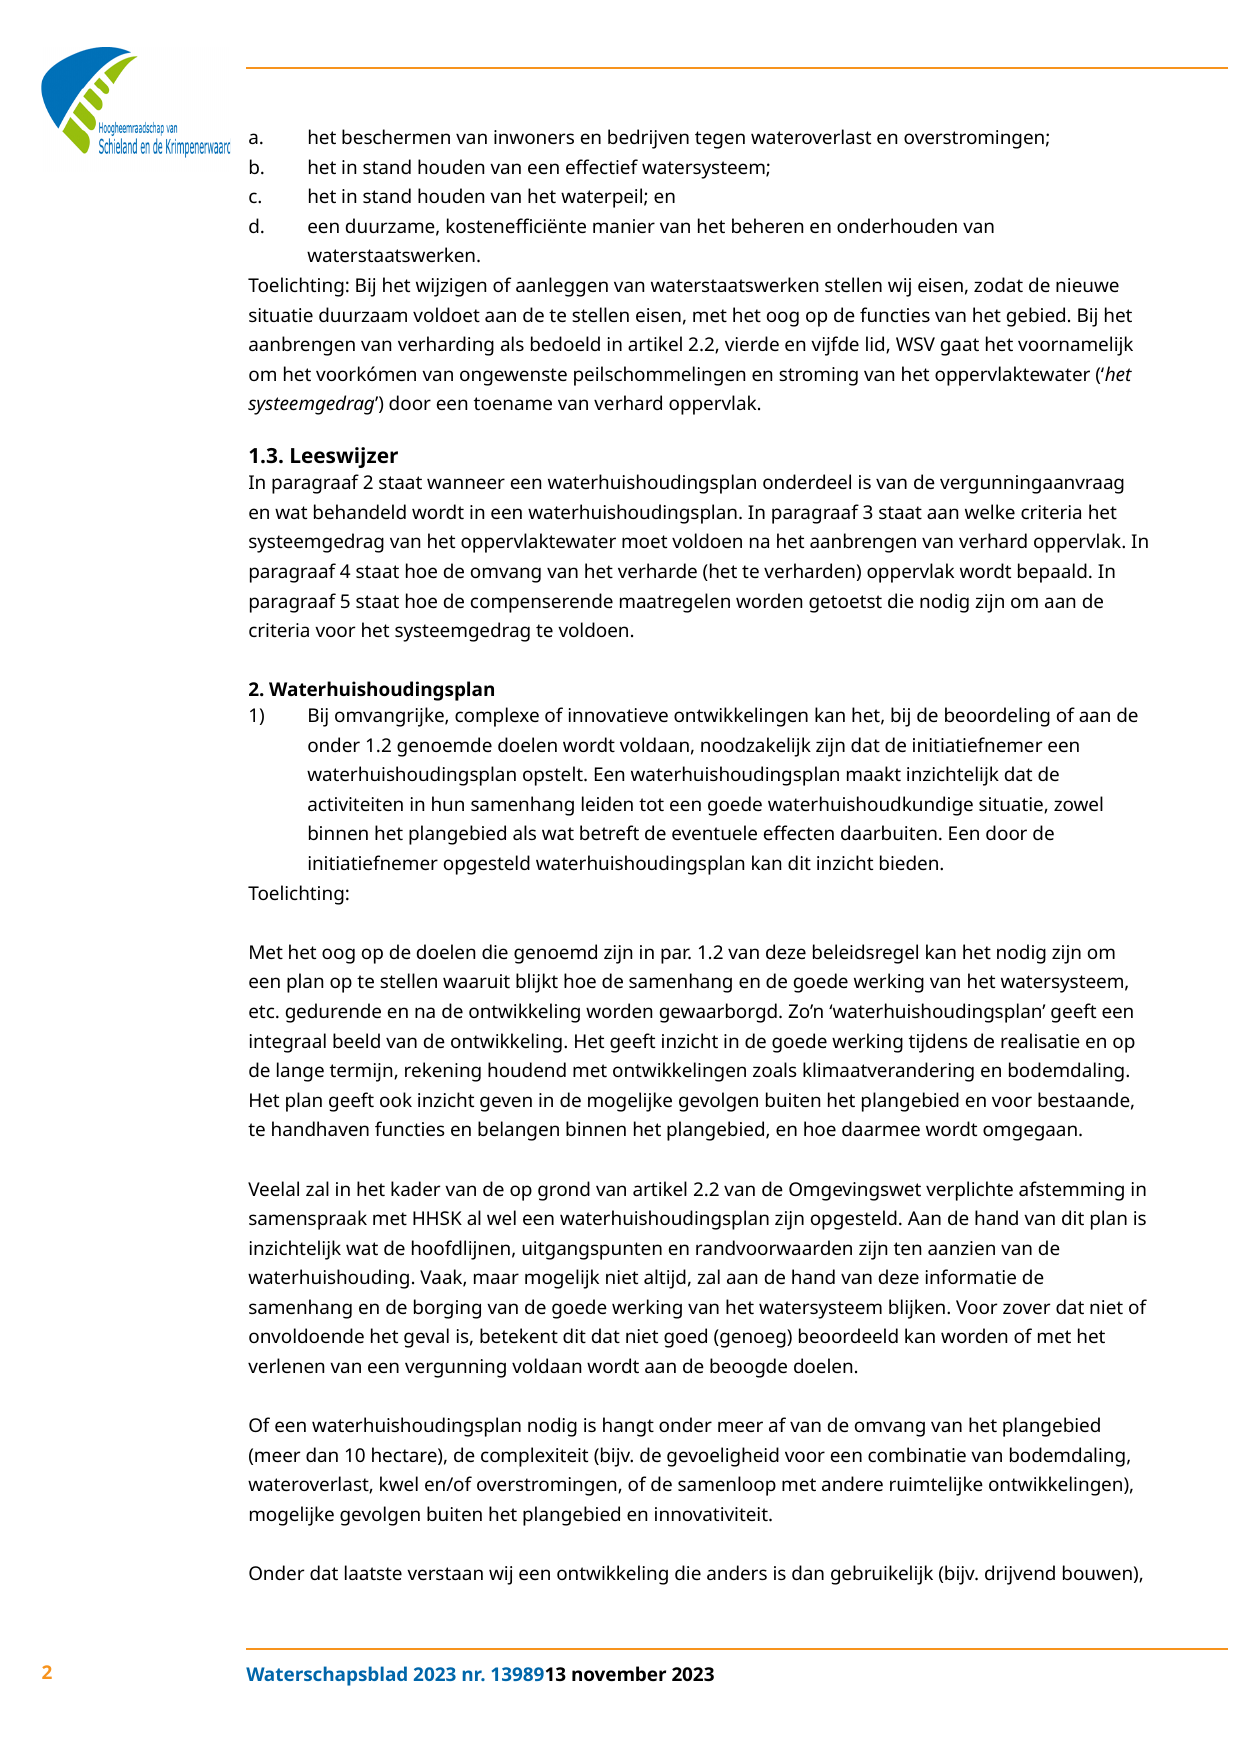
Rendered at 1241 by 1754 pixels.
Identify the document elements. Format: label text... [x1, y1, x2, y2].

text 2. Waterhuishoudingsplan [248, 677, 1152, 702]
list Bij omvangrijke, complexe of innovatieve ontwikkelingen kan het, bij de beoordeling of aan de onder 1.2 genoemde doelen wordt voldaan, noodzakelijk zijn dat de initiatiefnemer een waterhuishoudingsplan opstelt. Een waterhuishoudingsplan maakt inzichtelijk dat de activiteiten in hun samenhang leiden tot een goede waterhuishoudkundige situatie, zowel binnen het plangebied als wat betreft de eventuele effecten daarbuiten. Een door de initiatiefnemer opgesteld waterhuishoudingsplan kan dit inzicht bieden. [248, 702, 1152, 876]
list het in stand houden van een effectief watersysteem; [248, 154, 1152, 180]
text 1.3. Leeswijzer [248, 441, 1152, 469]
picture [41, 47, 231, 172]
list het beschermen van inwoners en bedrijven tegen wateroverlast en overstromingen; [248, 124, 1152, 150]
text In paragraaf 2 staat wanneer een waterhuishoudingsplan onderdeel is van de vergunningaanvraag en wat behandeld wordt in een waterhuishoudingsplan. In paragraaf 3 staat aan welke criteria het systeemgedrag van het oppervlaktewater moet voldoen na het aanbrengen van verhard oppervlak. In paragraaf 4 staat hoe de omvang van het verharde (het te verharden) oppervlak wordt bepaald. In paragraaf 5 staat hoe de compenserende maatregelen worden getoetst die nodig zijn om aan de criteria voor het systeemgedrag te voldoen. [248, 469, 1152, 643]
list een duurzame, kostenefficiënte manier van het beheren en onderhouden van waterstaatswerken. [248, 213, 1152, 268]
table_header Toelichting: Met het oog op de doelen die genoemd zijn in par. 1.2 van deze beleidsregel kan het nodig zijn om een plan op te stellen waaruit blijkt hoe de samenhang en de goede werking van het watersysteem, etc. gedurende en na de ontwikkeling worden gewaarborgd. Zo’n ‘waterhuishoudingsplan’ geeft een integraal beeld van de ontwikkeling. Het geeft inzicht in de goede werking tijdens de realisatie en op de lange termijn, rekening houdend met ontwikkelingen zoals klimaatverandering en bodemdaling. Het plan geeft ook inzicht geven in de mogelijke gevolgen buiten het plangebied en voor bestaande, te handhaven functies en belangen binnen het plangebied, en hoe daarmee wordt omgegaan. Veelal zal in het kader van de op grond van artikel 2.2 van de Omgevingswet verplichte afstemming in samenspraak met HHSK al wel een waterhuishoudingsplan zijn opgesteld. Aan de hand van dit plan is inzichtelijk wat de hoofdlijnen, uitgangspunten en randvoorwaarden zijn ten aanzien van de waterhuishouding. Vaak, maar mogelijk niet altijd, zal aan de hand van deze informatie de samenhang en de borging van de goede werking van het watersysteem blijken. Voor zover dat niet of onvoldoende het geval is, betekent dit dat niet goed (genoeg) beoordeeld kan worden of met het verlenen van een vergunning voldaan wordt aan de beoogde doelen. Of een waterhuishoudingsplan nodig is hangt onder meer af van de omvang van het plangebied (meer dan 10 hectare), de complexiteit (bijv. de gevoeligheid voor een combinatie van bodemdaling, wateroverlast, kwel en/of overstromingen, of de samenloop met andere ruimtelijke ontwikkelingen), mogelijke gevolgen buiten het plangebied en innovativiteit. Onder dat laatste verstaan wij een ontwikkeling die anders is dan gebruikelijk (bijv. drijvend bouwen), [248, 880, 1152, 1586]
list het in stand houden van het waterpeil; en [248, 183, 1152, 209]
text Toelichting: Bij het wijzigen of aanleggen van waterstaatswerken stellen wij eisen, zodat de nieuwe situatie duurzaam voldoet aan de te stellen eisen, met het oog op de functies van het gebied. Bij het aanbrengen van verharding als bedoeld in artikel 2.2, vierde en vijfde lid, WSV gaat het voornamelijk om het voorkómen van ongewenste peilschommelingen en stroming van het oppervlaktewater (‘het systeemgedrag’) door een toename van verhard oppervlak. [248, 272, 1152, 416]
